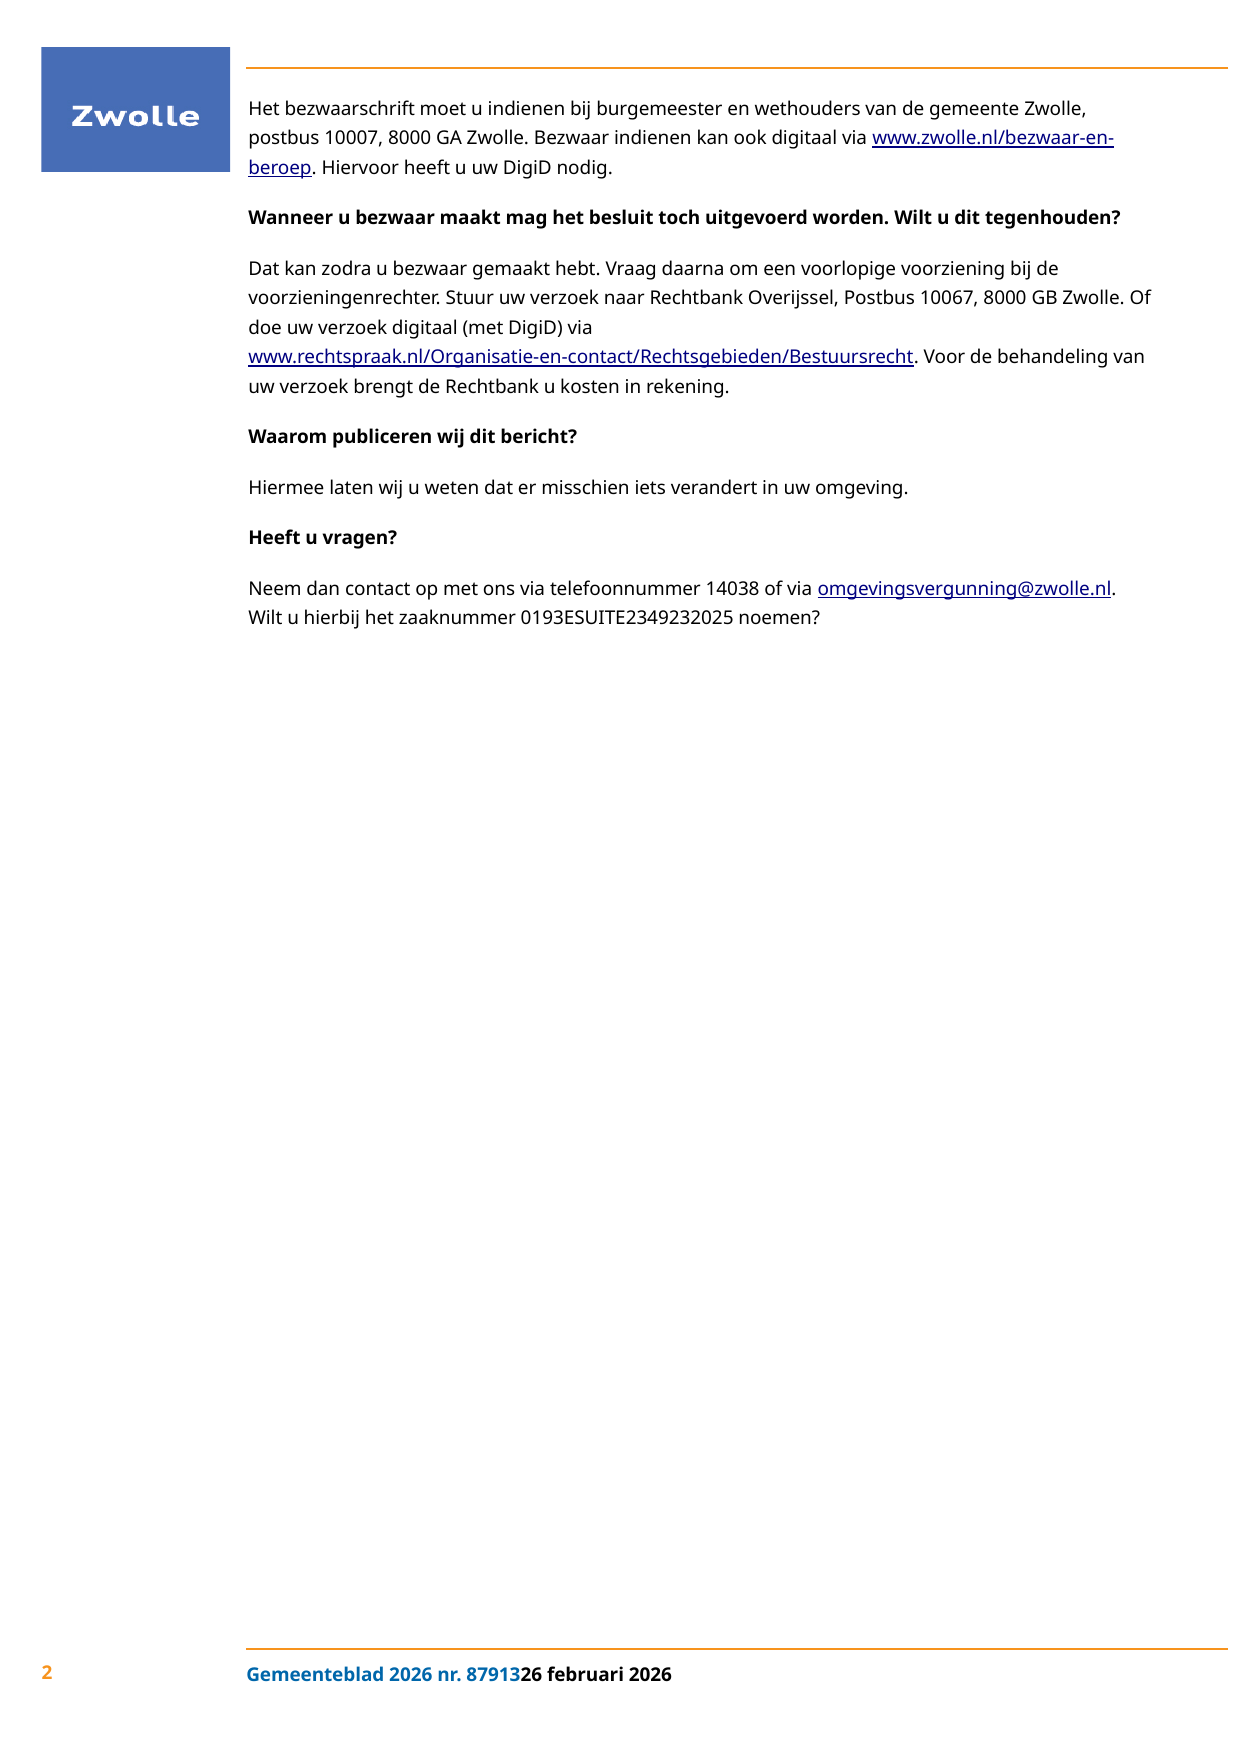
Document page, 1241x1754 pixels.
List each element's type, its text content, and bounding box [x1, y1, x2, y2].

text Het bezwaarschrift moet u indienen bij burgemeester en wethouders van de gemeente Zwolle, postbus 10007, 8000 GA Zwolle. Bezwaar indienen kan ook digitaal via www.zwolle.nl/bezwaar-en-beroep. Hiervoor heeft u uw DigiD nodig. [248, 95, 1152, 180]
text Hiermee laten wij u weten dat er misschien iets verandert in uw omgeving. [248, 474, 1152, 500]
text Neem dan contact op met ons via telefoonnummer 14038 of via omgevingsvergunning@zwolle.nl. Wilt u hierbij het zaaknummer 0193ESUITE2349232025 noemen? [248, 575, 1152, 630]
picture [41, 47, 231, 172]
text Dat kan zodra u bezwaar gemaakt hebt. Vraag daarna om een voorlopige voorziening bij de voorzieningenrechter. Stuur uw verzoek naar Rechtbank Overijssel, Postbus 10067, 8000 GB Zwolle. Of doe uw verzoek digitaal (met DigiD) via www.rechtspraak.nl/Organisatie-en-contact/Rechtsgebieden/Bestuursrecht. Voor de behandeling van uw verzoek brengt de Rechtbank u kosten in rekening. [248, 255, 1152, 399]
text Heeft u vragen? [248, 524, 1152, 550]
text Waarom publiceren wij dit bericht? [248, 423, 1152, 449]
text Wanneer u bezwaar maakt mag het besluit toch uitgevoerd worden. Wilt u dit tegenhouden? [248, 204, 1152, 230]
